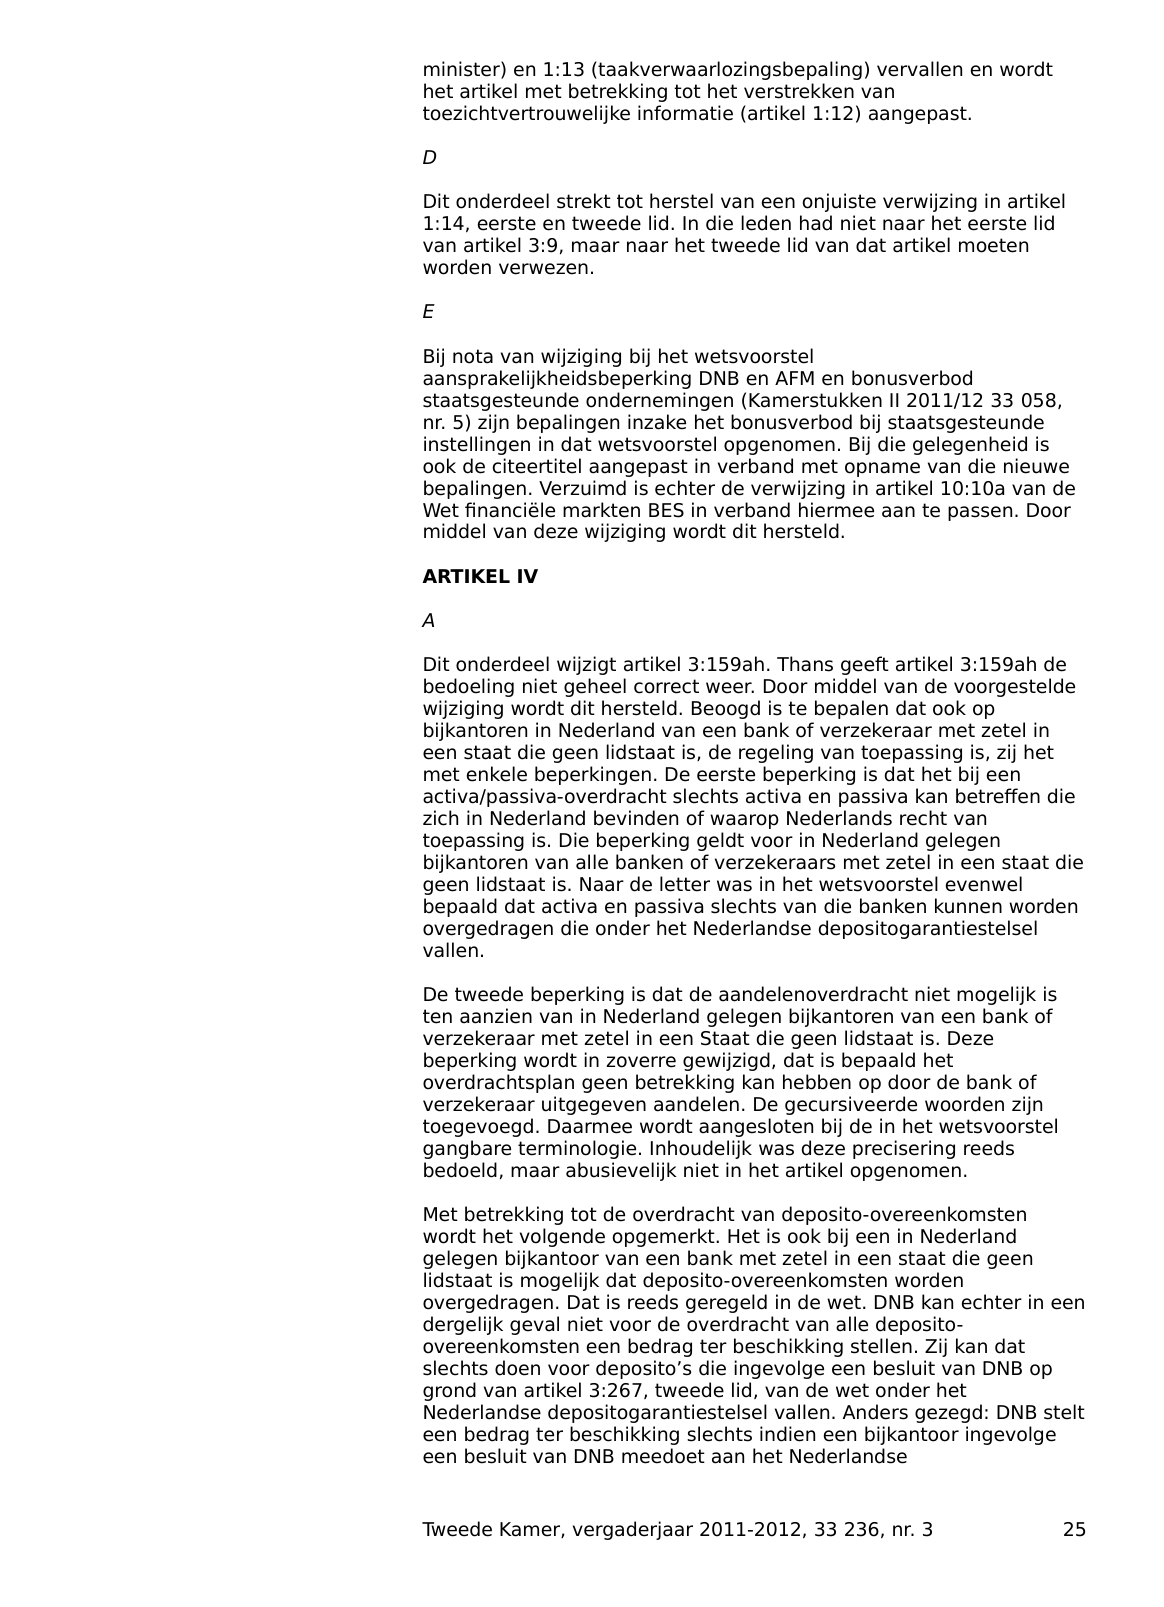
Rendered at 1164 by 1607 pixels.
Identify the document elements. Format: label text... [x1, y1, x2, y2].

subtitle A [422, 610, 1087, 632]
text Met betrekking tot de overdracht van deposito-overeenkomsten wordt het volgende opgemerkt. Het is ook bij een in Nederland gelegen bijkantoor van een bank met zetel in een staat die geen lidstaat is mogelijk dat deposito-overeenkomsten worden overgedragen. Dat is reeds geregeld in de wet. DNB kan echter in een dergelijk geval niet voor de overdracht van alle deposito-overeenkomsten een bedrag ter beschikking stellen. Zij kan dat slechts doen voor deposito’s die ingevolge een besluit van DNB op grond van artikel 3:267, tweede lid, van de wet onder het Nederlandse depositogarantiestelsel vallen. Anders gezegd: DNB stelt een bedrag ter beschikking slechts indien een bijkantoor ingevolge een besluit van DNB meedoet aan het Nederlandse [422, 1204, 1087, 1468]
subtitle ARTIKEL IV [422, 566, 1087, 588]
subtitle E [422, 301, 1087, 323]
text De tweede beperking is dat de aandelenoverdracht niet mogelijk is ten aanzien van in Nederland gelegen bijkantoren van een bank of verzekeraar met zetel in een Staat die geen lidstaat is. Deze beperking wordt in zoverre gewijzigd, dat is bepaald het overdrachtsplan geen betrekking kan hebben op door de bank of verzekeraar uitgegeven aandelen. De gecursiveerde woorden zijn toegevoegd. Daarmee wordt aangesloten bij de in het wetsvoorstel gangbare terminologie. Inhoudelijk was deze precisering reeds bedoeld, maar abusievelijk niet in het artikel opgenomen. [422, 984, 1087, 1182]
text minister) en 1:13 (taakverwaarlozingsbepaling) vervallen en wordt het artikel met betrekking tot het verstrekken van toezichtvertrouwelijke informatie (artikel 1:12) aangepast. [422, 59, 1087, 125]
text Bij nota van wijziging bij het wetsvoorstel aansprakelijkheidsbeperking DNB en AFM en bonusverbod staatsgesteunde ondernemingen (Kamerstukken II 2011/12 33 058, nr. 5) zijn bepalingen inzake het bonusverbod bij staatsgesteunde instellingen in dat wetsvoorstel opgenomen. Bij die gelegenheid is ook de citeertitel aangepast in verband met opname van die nieuwe bepalingen. Verzuimd is echter de verwijzing in artikel 10:10a van de Wet financiële markten BES in verband hiermee aan te passen. Door middel van deze wijziging wordt dit hersteld. [422, 346, 1087, 543]
subtitle D [422, 147, 1087, 169]
text Dit onderdeel wijzigt artikel 3:159ah. Thans geeft artikel 3:159ah de bedoeling niet geheel correct weer. Door middel van de voorgestelde wijziging wordt dit hersteld. Beoogd is te bepalen dat ook op bijkantoren in Nederland van een bank of verzekeraar met zetel in een staat die geen lidstaat is, de regeling van toepassing is, zij het met enkele beperkingen. De eerste beperking is dat het bij een activa/passiva-overdracht slechts activa en passiva kan betreffen die zich in Nederland bevinden of waarop Nederlands recht van toepassing is. Die beperking geldt voor in Nederland gelegen bijkantoren van alle banken of verzekeraars met zetel in een staat die geen lidstaat is. Naar de letter was in het wetsvoorstel evenwel bepaald dat activa en passiva slechts van die banken kunnen worden overgedragen die onder het Nederlandse depositogarantiestelsel vallen. [422, 654, 1087, 962]
text Dit onderdeel strekt tot herstel van een onjuiste verwijzing in artikel 1:14, eerste en tweede lid. In die leden had niet naar het eerste lid van artikel 3:9, maar naar het tweede lid van dat artikel moeten worden verwezen. [422, 191, 1087, 279]
